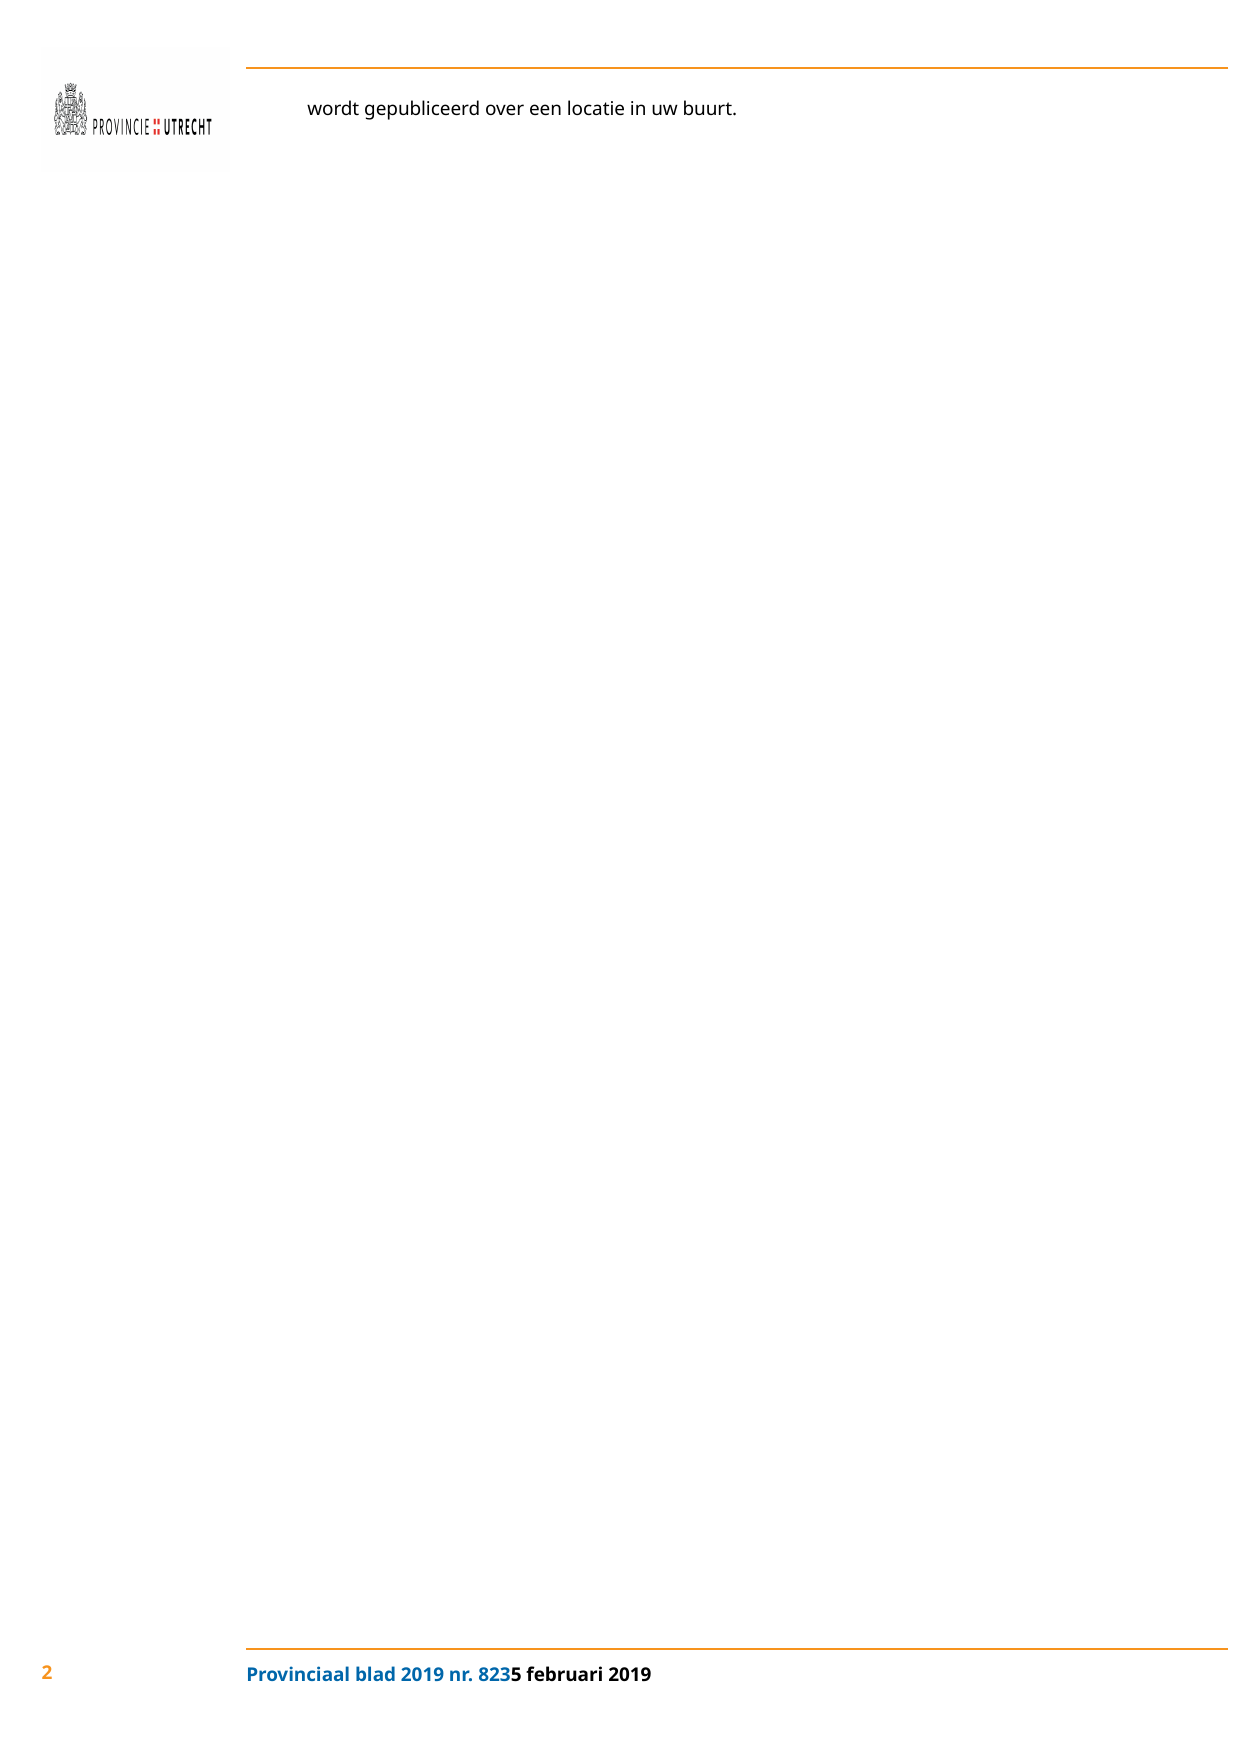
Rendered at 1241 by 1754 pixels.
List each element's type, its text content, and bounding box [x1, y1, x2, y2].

picture [41, 47, 231, 172]
list wordt gepubliceerd over een locatie in uw buurt. [248, 95, 1152, 121]
